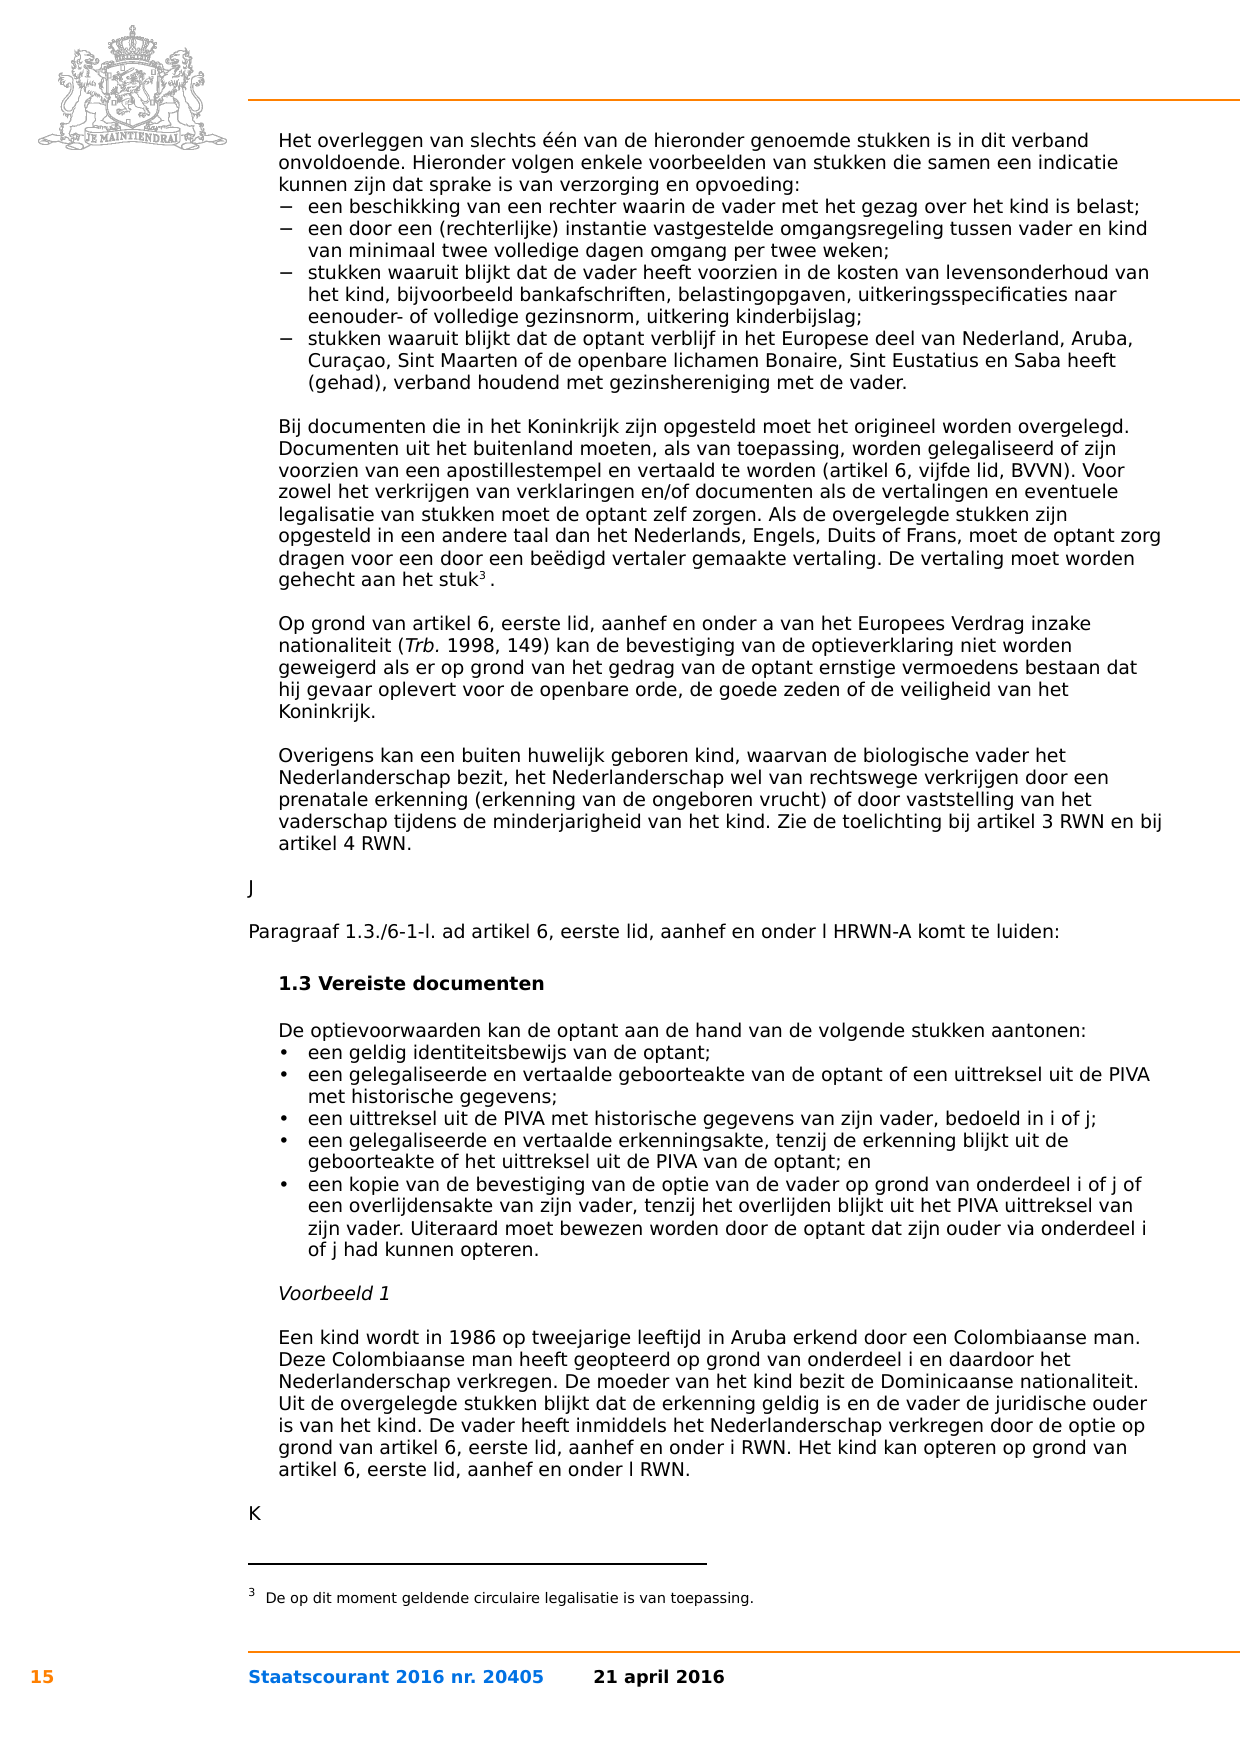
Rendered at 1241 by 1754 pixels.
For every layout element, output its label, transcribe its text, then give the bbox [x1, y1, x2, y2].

text Overigens kan een buiten huwelijk geboren kind, waarvan de biologische vader het Nederlanderschap bezit, het Nederlanderschap wel van rechtswege verkrijgen door een prenatale erkenning (erkenning van de ongeboren vrucht) of door vaststelling van het vaderschap tijdens de minderjarigheid van het kind. Zie de toelichting bij artikel 3 RWN en bij artikel 4 RWN. [278, 745, 1163, 855]
text − stukken waaruit blijkt dat de optant verblijf in het Europese deel van Nederland, Aruba, Curaçao, Sint Maarten of de openbare lichamen Bonaire, Sint Eustatius en Saba heeft (gehad), verband houdend met gezinshereniging met de vader. [278, 328, 1163, 394]
text − een door een (rechterlijke) instantie vastgestelde omgangsregeling tussen vader en kind van minimaal twee volledige dagen omgang per twee weken; [278, 218, 1163, 262]
text − stukken waaruit blijkt dat de vader heeft voorzien in de kosten van levensonderhoud van het kind, bijvoorbeeld bankafschriften, belastingopgaven, uitkeringsspecificaties naar eenouder- of volledige gezinsnorm, uitkering kinderbijslag; [278, 262, 1163, 328]
text Op grond van artikel 6, eerste lid, aanhef en onder a van het Europees Verdrag inzake nationaliteit (Trb. 1998, 149) kan de bevestiging van de optieverklaring niet worden geweigerd als er op grond van het gedrag van de optant ernstige vermoedens bestaan dat hij gevaar oplevert voor de openbare orde, de goede zeden of de veiligheid van het Koninkrijk. [278, 613, 1163, 723]
text De op dit moment geldende circulaire legalisatie is van toepassing. [248, 1586, 1163, 1608]
text • een kopie van de bevestiging van de optie van de vader op grond van onderdeel i of j of een overlijdensakte van zijn vader, tenzij het overlijden blijkt uit het PIVA uittreksel van zijn vader. Uiteraard moet bewezen worden door de optant dat zijn ouder via onderdeel i of j had kunnen opteren. [278, 1173, 1163, 1261]
text Het overleggen van slechts één van de hieronder genoemde stukken is in dit verband onvoldoende. Hieronder volgen enkele voorbeelden van stukken die samen een indicatie kunnen zijn dat sprake is van verzorging en opvoeding: [278, 130, 1163, 196]
text • een geldig identiteitsbewijs van de optant; [278, 1042, 1163, 1063]
text Voorbeeld 1 [278, 1283, 1163, 1305]
text Een kind wordt in 1986 op tweejarige leeftijd in Aruba erkend door een Colombiaanse man. Deze Colombiaanse man heeft geopteerd op grond van onderdeel i en daardoor het Nederlanderschap verkregen. De moeder van het kind bezit de Dominicaanse nationaliteit. Uit de overgelegde stukken blijkt dat de erkenning geldig is en de vader de juridische ouder is van het kind. De vader heeft inmiddels het Nederlanderschap verkregen door de optie op grond van artikel 6, eerste lid, aanhef en onder i RWN. Het kind kan opteren op grond van artikel 6, eerste lid, aanhef en onder l RWN. [278, 1327, 1163, 1481]
text J [248, 877, 1163, 899]
picture [38, 25, 227, 150]
text − een beschikking van een rechter waarin de vader met het gezag over het kind is belast; [278, 196, 1163, 218]
text • een gelegaliseerde en vertaalde geboorteakte van de optant of een uittreksel uit de PIVA met historische gegevens; [278, 1063, 1163, 1107]
text De optievoorwaarden kan de optant aan de hand van de volgende stukken aantonen: [278, 1019, 1163, 1042]
text K [248, 1503, 1163, 1525]
text Paragraaf 1.3./6-1-l. ad artikel 6, eerste lid, aanhef en onder l HRWN-A komt te luiden: [248, 921, 1163, 943]
text • een gelegaliseerde en vertaalde erkenningsakte, tenzij de erkenning blijkt uit de geboorteakte of het uittreksel uit de PIVA van de optant; en [278, 1129, 1163, 1173]
subtitle 1.3 Vereiste documenten [278, 973, 1163, 994]
text • een uittreksel uit de PIVA met historische gegevens van zijn vader, bedoeld in i of j; [278, 1107, 1163, 1129]
text Bij documenten die in het Koninkrijk zijn opgesteld moet het origineel worden overgelegd. Documenten uit het buitenland moeten, als van toepassing, worden gelegaliseerd of zijn voorzien van een apostillestempel en vertaald te worden (artikel 6, vijfde lid, BVVN). Voor zowel het verkrijgen van verklaringen en/of documenten als de vertalingen en eventuele legalisatie van stukken moet de optant zelf zorgen. Als de overgelegde stukken zijn opgesteld in een andere taal dan het Nederlands, Engels, Duits of Frans, moet de optant zorg dragen voor een door een beëdigd vertaler gemaakte vertaling. De vertaling moet worden gehecht aan het stuk. [278, 416, 1163, 591]
